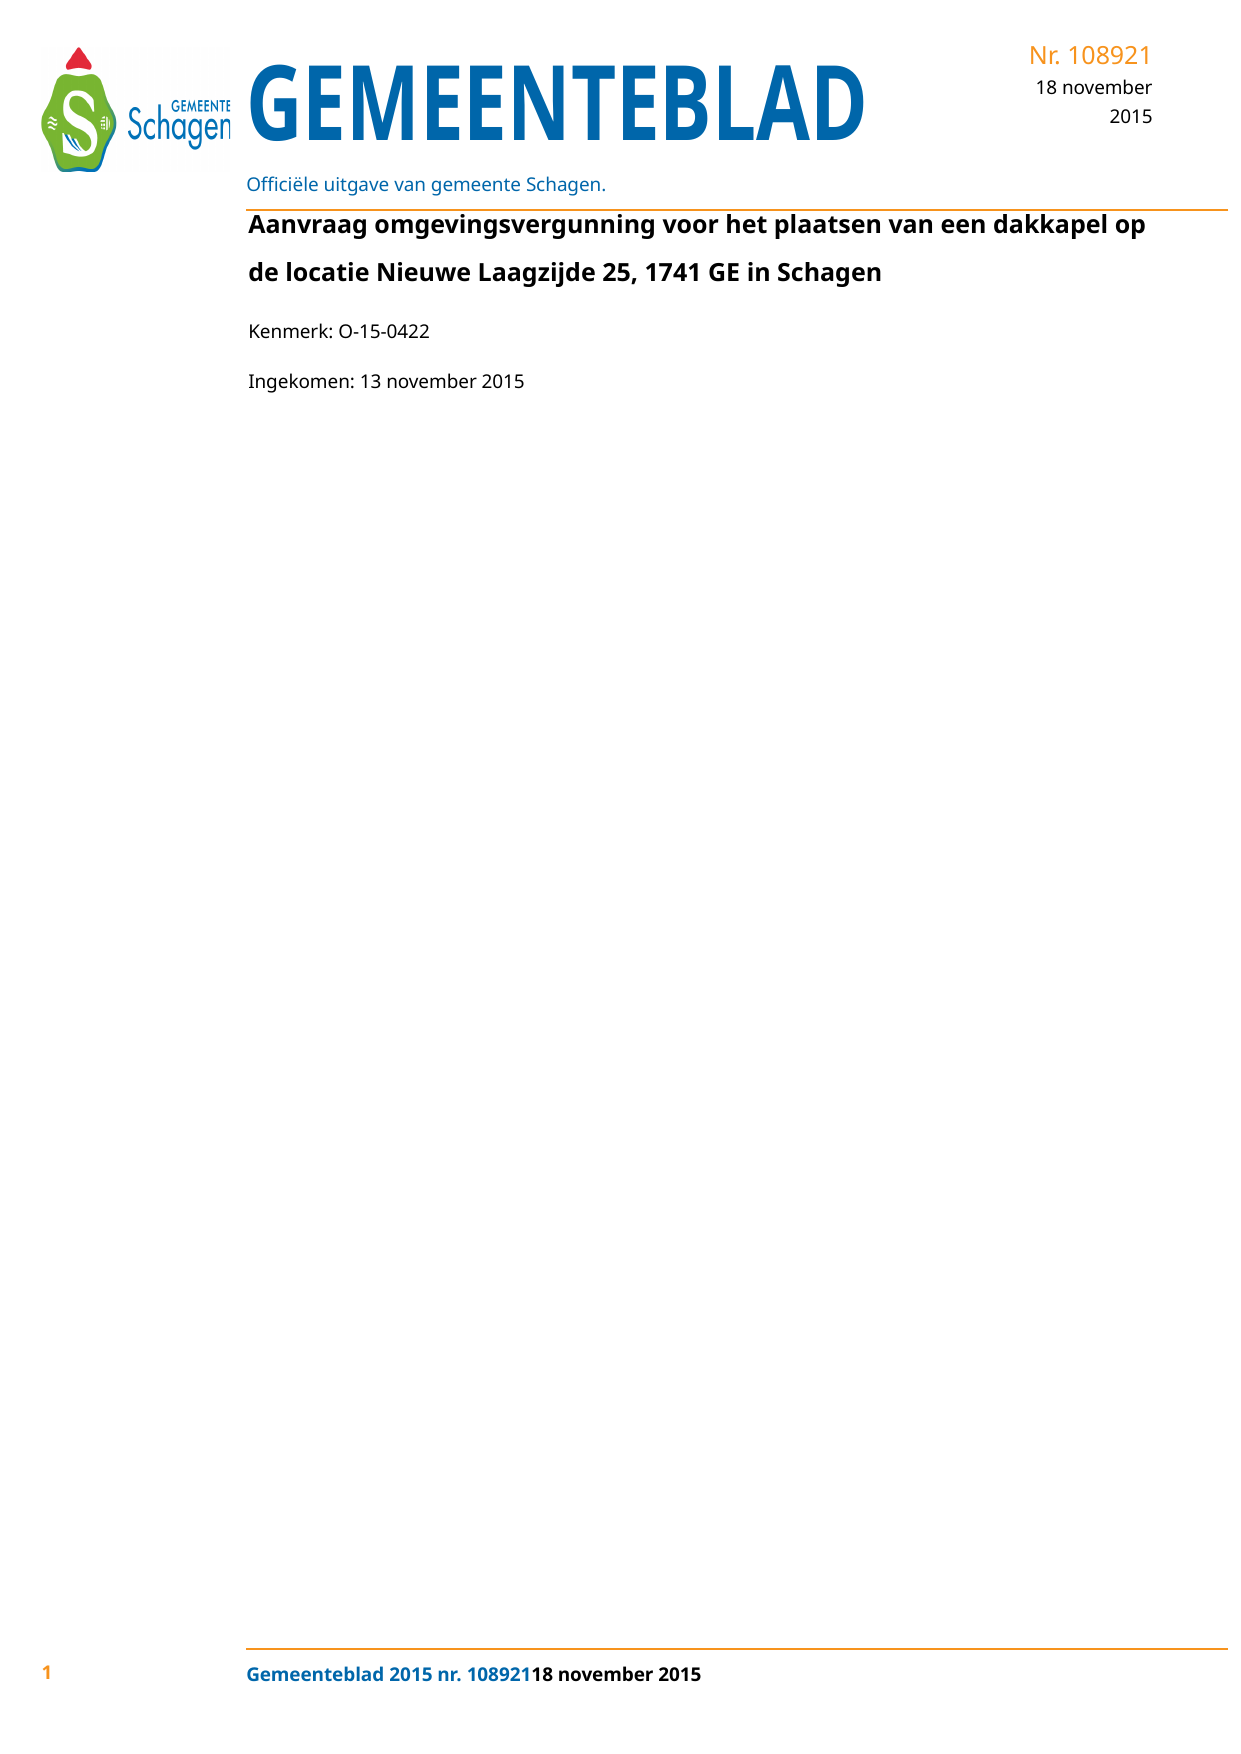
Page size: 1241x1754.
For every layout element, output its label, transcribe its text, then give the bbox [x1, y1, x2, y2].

picture [41, 47, 231, 172]
text Kenmerk: O-15-0422 [248, 318, 1152, 344]
text Ingekomen: 13 november 2015 [248, 368, 1152, 394]
text Aanvraag omgevingsvergunning voor het plaatsen van een dakkapel op de locatie Nieuwe Laagzijde 25, 1741 GE in Schagen [248, 211, 1152, 288]
